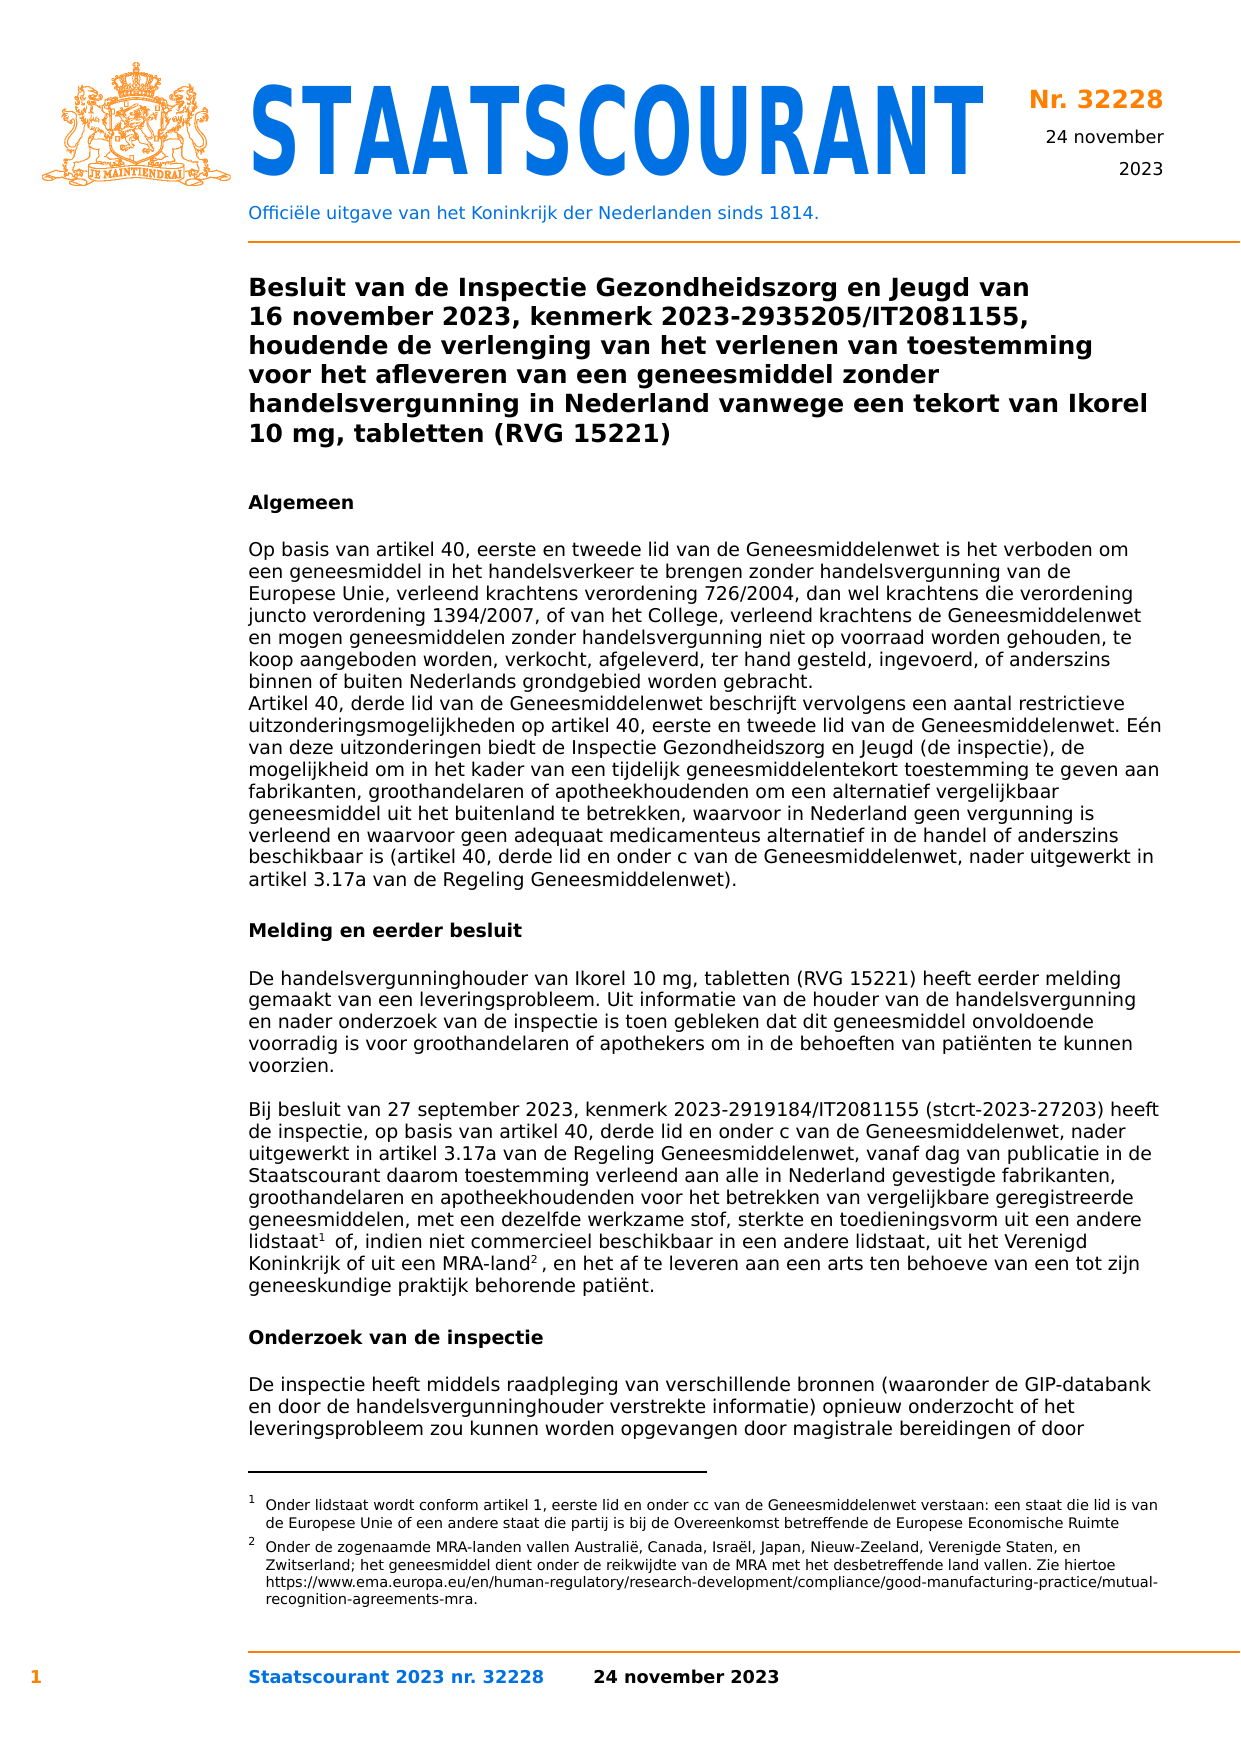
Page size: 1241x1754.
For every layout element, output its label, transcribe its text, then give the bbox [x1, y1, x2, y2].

table_cell 2023 [998, 153, 1240, 203]
text Onder lidstaat wordt conform artikel 1, eerste lid en onder cc van de Geneesmiddelenwet verstaan: een staat die lid is van de Europese Unie of een andere staat die partij is bij de Overeenkomst betreffende de Europese Economische Ruimte [248, 1493, 1163, 1532]
table_header STAATSCOURANT [248, 62, 998, 203]
text De inspectie heeft middels raadpleging van verschillende bronnen (waaronder de GIP-databank en door de handelsvergunninghouder verstrekte informatie) opnieuw onderzocht of het leveringsprobleem zou kunnen worden opgevangen door magistrale bereidingen of door [248, 1374, 1163, 1440]
subtitle Onderzoek van de inspectie [248, 1327, 1163, 1349]
picture [41, 62, 231, 186]
subtitle Melding en eerder besluit [248, 920, 1163, 942]
table_cell 24 november [998, 121, 1240, 153]
table_header [25, 62, 248, 241]
text Bij besluit van 27 september 2023, kenmerk 2023-2919184/IT2081155 (stcrt-2023-27203) heeft de inspectie, op basis van artikel 40, derde lid en onder c van de Geneesmiddelenwet, nader uitgewerkt in artikel 3.17a van de Regeling Geneesmiddelenwet, vanaf dag van publicatie in de Staatscourant daarom toestemming verleend aan alle in Nederland gevestigde fabrikanten, groothandelaren en apotheekhoudenden voor het betrekken van vergelijkbare geregistreerde geneesmiddelen, met een dezelfde werkzame stof, sterkte en toedieningsvorm uit een andere lidstaat of, indien niet commercieel beschikbaar in een andere lidstaat, uit het Verenigd Koninkrijk of uit een MRA-land, en het af te leveren aan een arts ten behoeve van een tot zijn geneeskundige praktijk behorende patiënt. [248, 1099, 1163, 1297]
text Onder de zogenaamde MRA-landen vallen Australië, Canada, Israël, Japan, Nieuw-Zeeland, Verenigde Staten, en Zwitserland; het geneesmiddel dient onder de reikwijdte van de MRA met het desbetreffende land vallen. Zie hiertoe https://www.ema.europa.eu/en/human-regulatory/research-development/compliance/good-manufacturing-practice/mutual-recognition-agreements-mra. [248, 1535, 1163, 1608]
text Artikel 40, derde lid van de Geneesmiddelenwet beschrijft vervolgens een aantal restrictieve uitzonderingsmogelijkheden op artikel 40, eerste en tweede lid van de Geneesmiddelenwet. Eén van deze uitzonderingen biedt de Inspectie Gezondheidszorg en Jeugd (de inspectie), de mogelijkheid om in het kader van een tijdelijk geneesmiddelentekort toestemming te geven aan fabrikanten, groothandelaren of apotheekhoudenden om een alternatief vergelijkbaar geneesmiddel uit het buitenland te betrekken, waarvoor in Nederland geen vergunning is verleend en waarvoor geen adequaat medicamenteus alternatief in de handel of anderszins beschikbaar is (artikel 40, derde lid en onder c van de Geneesmiddelenwet, nader uitgewerkt in artikel 3.17a van de Regeling Geneesmiddelenwet). [248, 693, 1163, 890]
table_header Nr. 32228 [998, 62, 1240, 121]
table_cell Officiële uitgave van het Koninkrijk der Nederlanden sinds 1814. [248, 203, 1240, 241]
subtitle Algemeen [248, 492, 1163, 514]
text Op basis van artikel 40, eerste en tweede lid van de Geneesmiddelenwet is het verboden om een geneesmiddel in het handelsverkeer te brengen zonder handelsvergunning van de Europese Unie, verleend krachtens verordening 726/2004, dan wel krachtens die verordening juncto verordening 1394/2007, of van het College, verleend krachtens de Geneesmiddelenwet en mogen geneesmiddelen zonder handelsvergunning niet op voorraad worden gehouden, te koop aangeboden worden, verkocht, afgeleverd, ter hand gesteld, ingevoerd, of anderszins binnen of buiten Nederlands grondgebied worden gebracht. [248, 539, 1163, 693]
subtitle Besluit van de Inspectie Gezondheidszorg en Jeugd van 16 november 2023, kenmerk 2023-2935205/IT2081155, houdende de verlenging van het verlenen van toestemming voor het afleveren van een geneesmiddel zonder handelsvergunning in Nederland vanwege een tekort van Ikorel 10 mg, tabletten (RVG 15221) [248, 273, 1163, 448]
text De handelsvergunninghouder van Ikorel 10 mg, tabletten (RVG 15221) heeft eerder melding gemaakt van een leveringsprobleem. Uit informatie van de houder van de handelsvergunning en nader onderzoek van de inspectie is toen gebleken dat dit geneesmiddel onvoldoende voorradig is voor groothandelaren of apothekers om in de behoeften van patiënten te kunnen voorzien. [248, 967, 1163, 1077]
